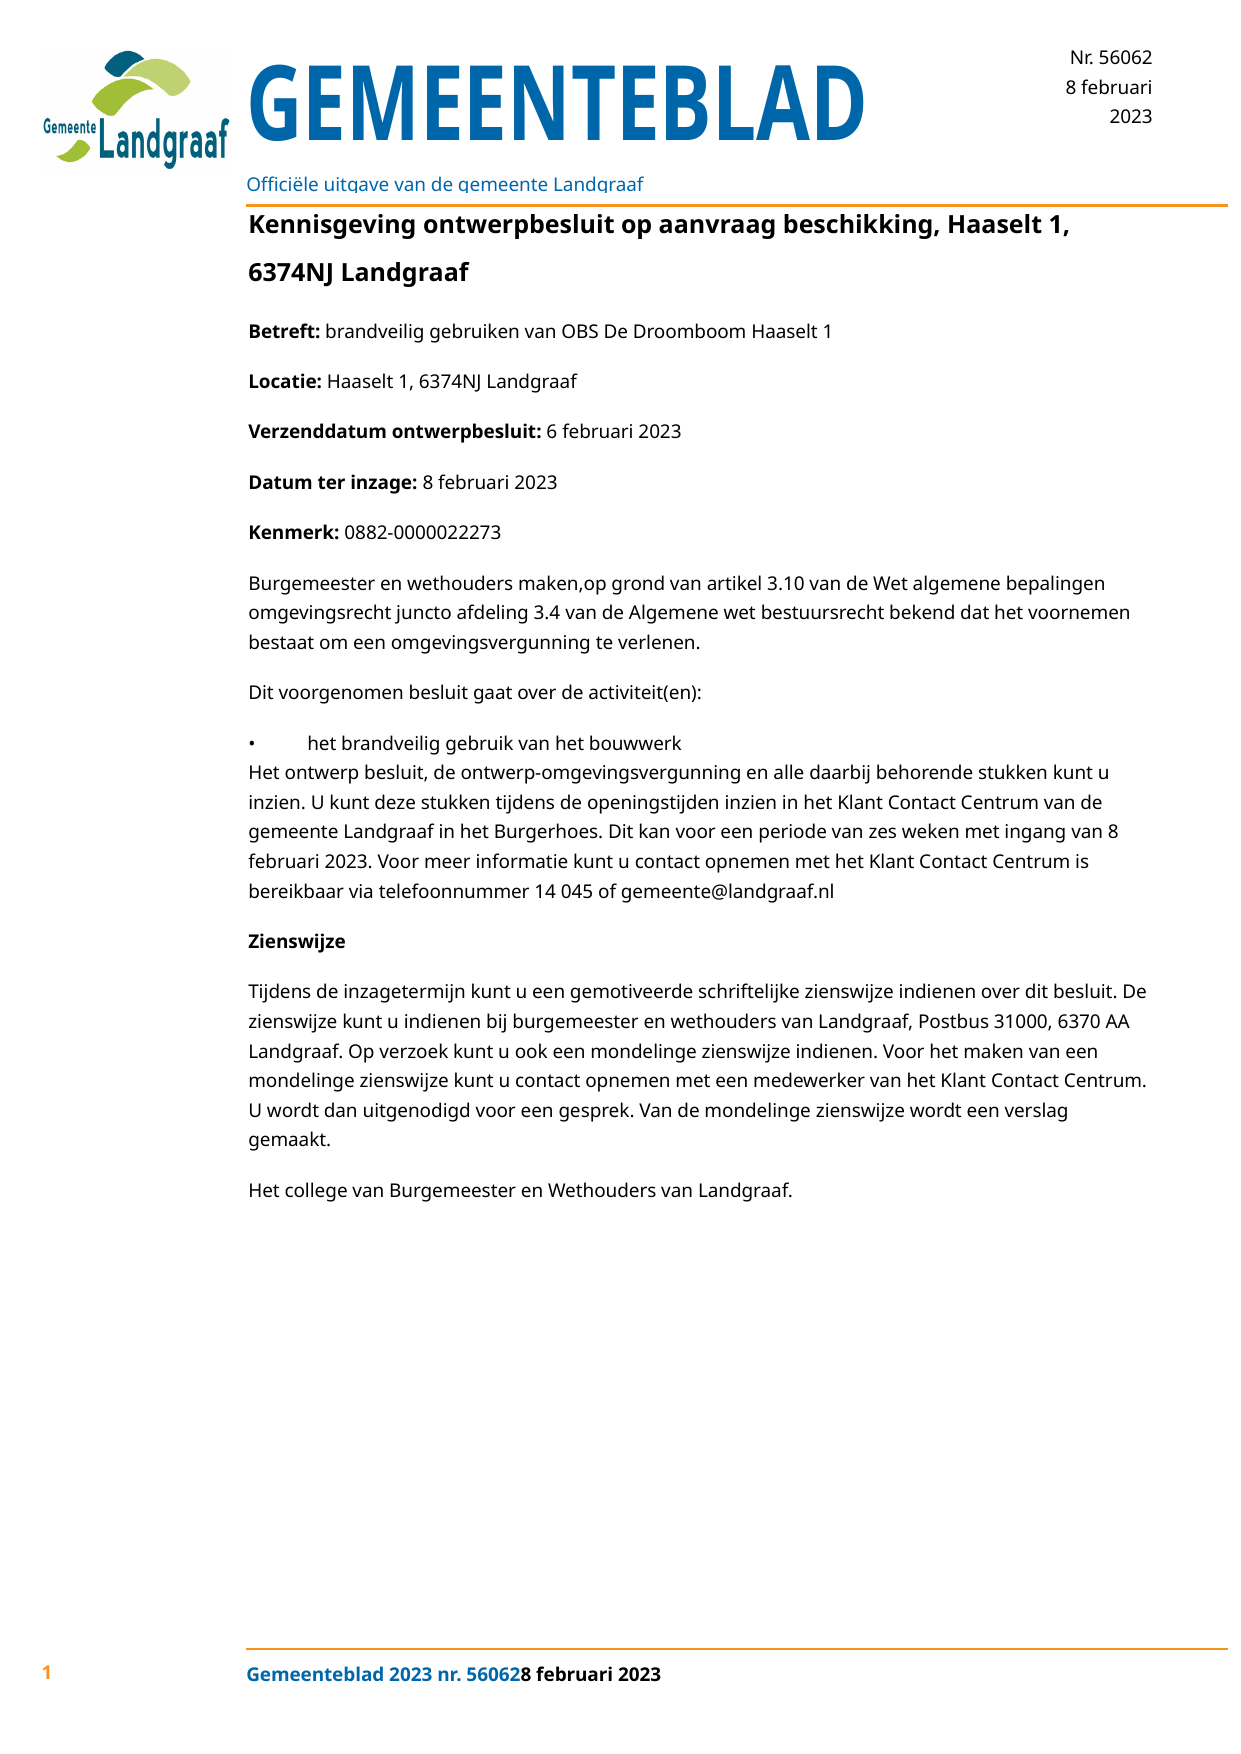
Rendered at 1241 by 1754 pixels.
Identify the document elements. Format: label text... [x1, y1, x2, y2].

text Datum ter inzage: 8 februari 2023 [248, 469, 1152, 495]
text Betreft: brandveilig gebruiken van OBS De Droomboom Haaselt 1 [248, 318, 1152, 344]
text Locatie: Haaselt 1, 6374NJ Landgraaf [248, 368, 1152, 394]
text Het ontwerp besluit, de ontwerp-omgevingsvergunning en alle daarbij behorende stukken kunt u inzien. U kunt deze stukken tijdens de openingstijden inzien in het Klant Contact Centrum van de gemeente Landgraaf in het Burgerhoes. Dit kan voor een periode van zes weken met ingang van 8 februari 2023. Voor meer informatie kunt u contact opnemen met het Klant Contact Centrum is bereikbaar via telefoonnummer 14 045 of gemeente@landgraaf.nl [248, 759, 1152, 904]
text Kennisgeving ontwerpbesluit op aanvraag beschikking, Haaselt 1, 6374NJ Landgraaf [248, 207, 1152, 288]
text Kenmerk: 0882-0000022273 [248, 519, 1152, 545]
text Het college van Burgemeester en Wethouders van Landgraaf. [248, 1177, 1152, 1203]
list het brandveilig gebruik van het bouwwerk [248, 730, 1152, 756]
picture [41, 47, 231, 172]
text Dit voorgenomen besluit gaat over de activiteit(en): [248, 679, 1152, 705]
text Tijdens de inzagetermijn kunt u een gemotiveerde schriftelijke zienswijze indienen over dit besluit. De zienswijze kunt u indienen bij burgemeester en wethouders van Landgraaf, Postbus 31000, 6370 AA Landgraaf. Op verzoek kunt u ook een mondelinge zienswijze indienen. Voor het maken van een mondelinge zienswijze kunt u contact opnemen met een medewerker van het Klant Contact Centrum. U wordt dan uitgenodigd voor een gesprek. Van de mondelinge zienswijze wordt een verslag gemaakt. [248, 979, 1152, 1152]
text Burgemeester en wethouders maken,op grond van artikel 3.10 van de Wet algemene bepalingen omgevingsrecht juncto afdeling 3.4 van de Algemene wet bestuursrecht bekend dat het voornemen bestaat om een omgevingsvergunning te verlenen. [248, 570, 1152, 655]
text Zienswijze [248, 928, 1152, 954]
text Verzenddatum ontwerpbesluit: 6 februari 2023 [248, 419, 1152, 444]
